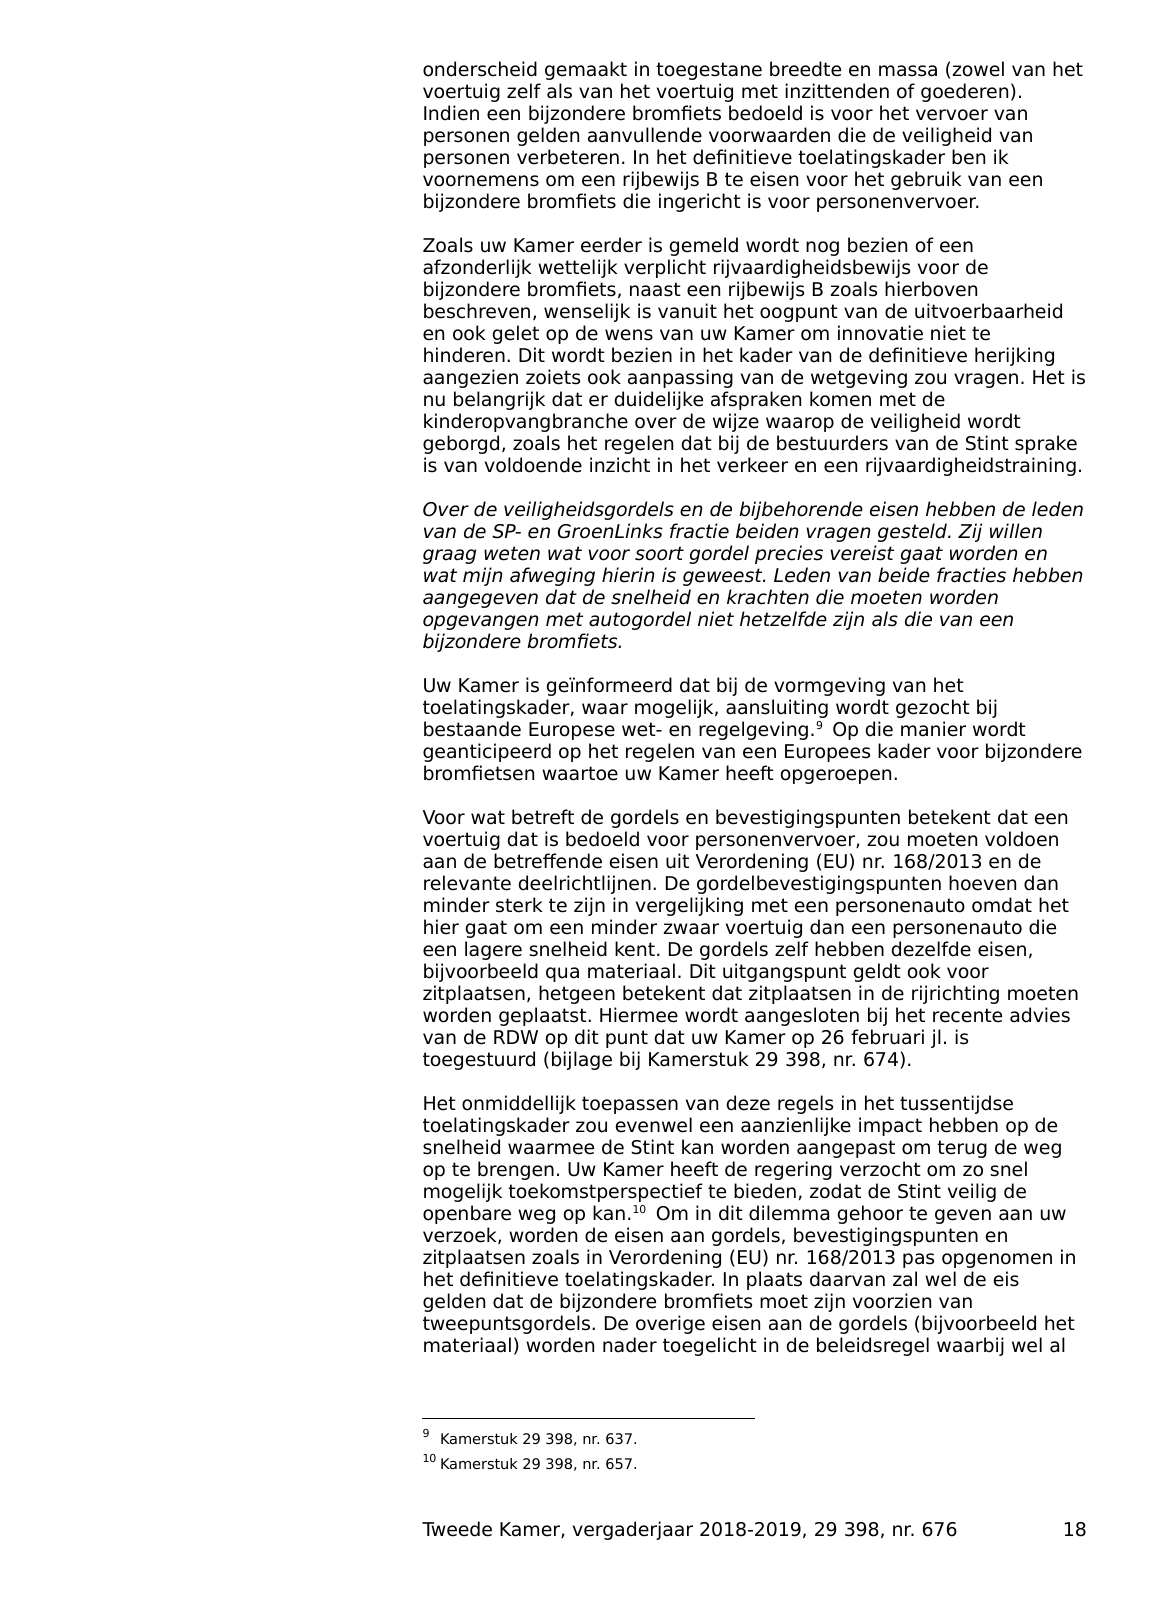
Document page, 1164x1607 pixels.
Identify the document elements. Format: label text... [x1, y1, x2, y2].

text Voor wat betreft de gordels en bevestigingspunten betekent dat een voertuig dat is bedoeld voor personenvervoer, zou moeten voldoen aan de betreffende eisen uit Verordening (EU) nr. 168/2013 en de relevante deelrichtlijnen. De gordelbevestigingspunten hoeven dan minder sterk te zijn in vergelijking met een personenauto omdat het hier gaat om een minder zwaar voertuig dan een personenauto die een lagere snelheid kent. De gordels zelf hebben dezelfde eisen, bijvoorbeeld qua materiaal. Dit uitgangspunt geldt ook voor zitplaatsen, hetgeen betekent dat zitplaatsen in de rijrichting moeten worden geplaatst. Hiermee wordt aangesloten bij het recente advies van de RDW op dit punt dat uw Kamer op 26 februari jl. is toegestuurd (bijlage bij Kamerstuk 29 398, nr. 674). [422, 807, 1087, 1071]
text Het onmiddellijk toepassen van deze regels in het tussentijdse toelatingskader zou evenwel een aanzienlijke impact hebben op de snelheid waarmee de Stint kan worden aangepast om terug de weg op te brengen. Uw Kamer heeft de regering verzocht om zo snel mogelijk toekomstperspectief te bieden, zodat de Stint veilig de openbare weg op kan. Om in dit dilemma gehoor te geven aan uw verzoek, worden de eisen aan gordels, bevestigingspunten en zitplaatsen zoals in Verordening (EU) nr. 168/2013 pas opgenomen in het definitieve toelatingskader. In plaats daarvan zal wel de eis gelden dat de bijzondere bromfiets moet zijn voorzien van tweepuntsgordels. De overige eisen aan de gordels (bijvoorbeeld het materiaal) worden nader toegelicht in de beleidsregel waarbij wel al [422, 1093, 1087, 1357]
text Zoals uw Kamer eerder is gemeld wordt nog bezien of een afzonderlijk wettelijk verplicht rijvaardigheidsbewijs voor de bijzondere bromfiets, naast een rijbewijs B zoals hierboven beschreven, wenselijk is vanuit het oogpunt van de uitvoerbaarheid en ook gelet op de wens van uw Kamer om innovatie niet te hinderen. Dit wordt bezien in het kader van de definitieve herijking aangezien zoiets ook aanpassing van de wetgeving zou vragen. Het is nu belangrijk dat er duidelijke afspraken komen met de kinderopvangbranche over de wijze waarop de veiligheid wordt geborgd, zoals het regelen dat bij de bestuurders van de Stint sprake is van voldoende inzicht in het verkeer en een rijvaardigheidstraining. [422, 235, 1087, 477]
text Kamerstuk 29 398, nr. 657. [422, 1452, 1087, 1474]
text onderscheid gemaakt in toegestane breedte en massa (zowel van het voertuig zelf als van het voertuig met inzittenden of goederen). Indien een bijzondere bromfiets bedoeld is voor het vervoer van personen gelden aanvullende voorwaarden die de veiligheid van personen verbeteren. In het definitieve toelatingskader ben ik voornemens om een rijbewijs B te eisen voor het gebruik van een bijzondere bromfiets die ingericht is voor personenvervoer. [422, 59, 1087, 213]
text Kamerstuk 29 398, nr. 637. [422, 1427, 1087, 1449]
text Uw Kamer is geïnformeerd dat bij de vormgeving van het toelatingskader, waar mogelijk, aansluiting wordt gezocht bij bestaande Europese wet- en regelgeving. Op die manier wordt geanticipeerd op het regelen van een Europees kader voor bijzondere bromfietsen waartoe uw Kamer heeft opgeroepen. [422, 675, 1087, 785]
text Over de veiligheidsgordels en de bijbehorende eisen hebben de leden van de SP- en GroenLinks fractie beiden vragen gesteld. Zij willen graag weten wat voor soort gordel precies vereist gaat worden en wat mijn afweging hierin is geweest. Leden van beide fracties hebben aangegeven dat de snelheid en krachten die moeten worden opgevangen met autogordel niet hetzelfde zijn als die van een bijzondere bromfiets. [422, 499, 1087, 653]
